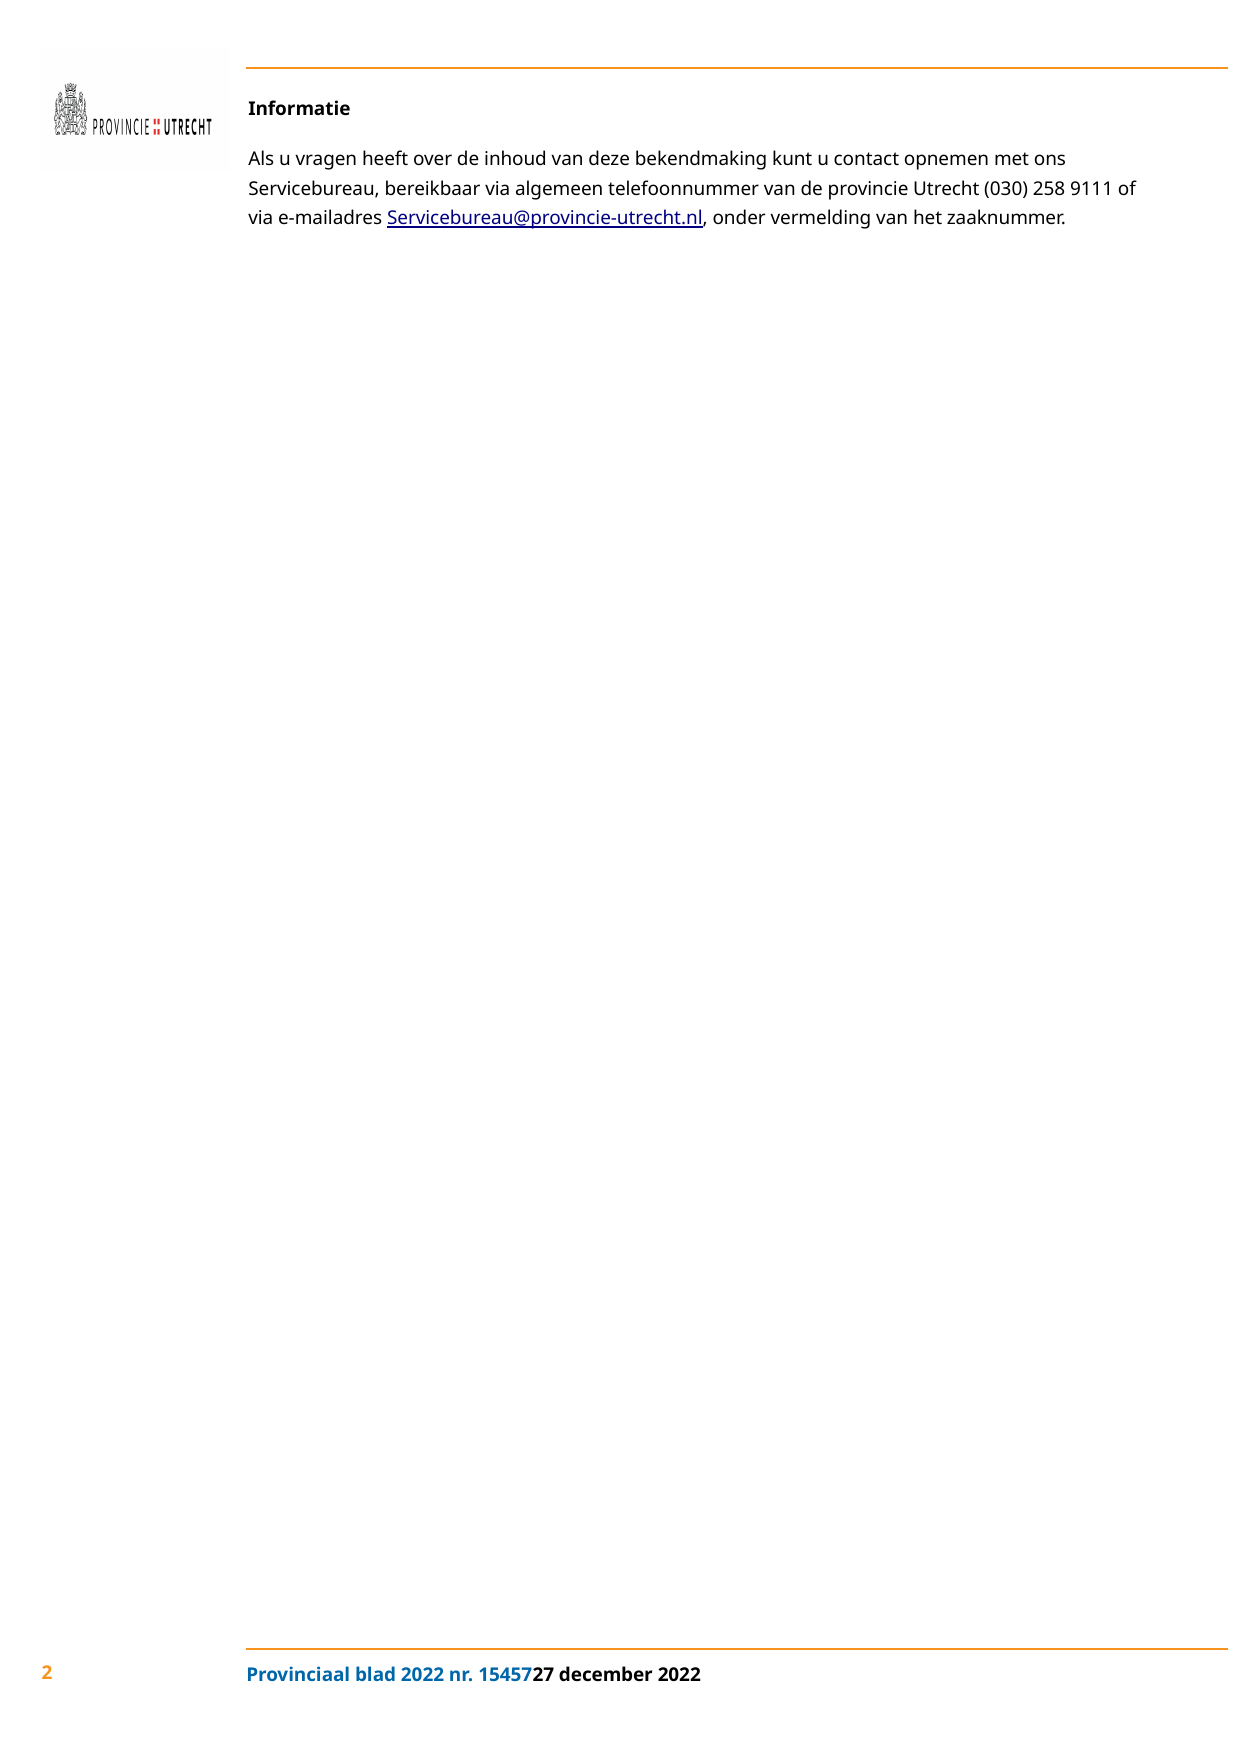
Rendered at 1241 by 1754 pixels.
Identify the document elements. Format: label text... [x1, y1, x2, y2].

text Als u vragen heeft over de inhoud van deze bekendmaking kunt u contact opnemen met ons Servicebureau, bereikbaar via algemeen telefoonnummer van de provincie Utrecht (030) 258 9111 of via e-mailadres Servicebureau@provincie-utrecht.nl, onder vermelding van het zaaknummer. [248, 145, 1152, 230]
picture [41, 47, 231, 172]
text Informatie [248, 95, 1152, 121]
